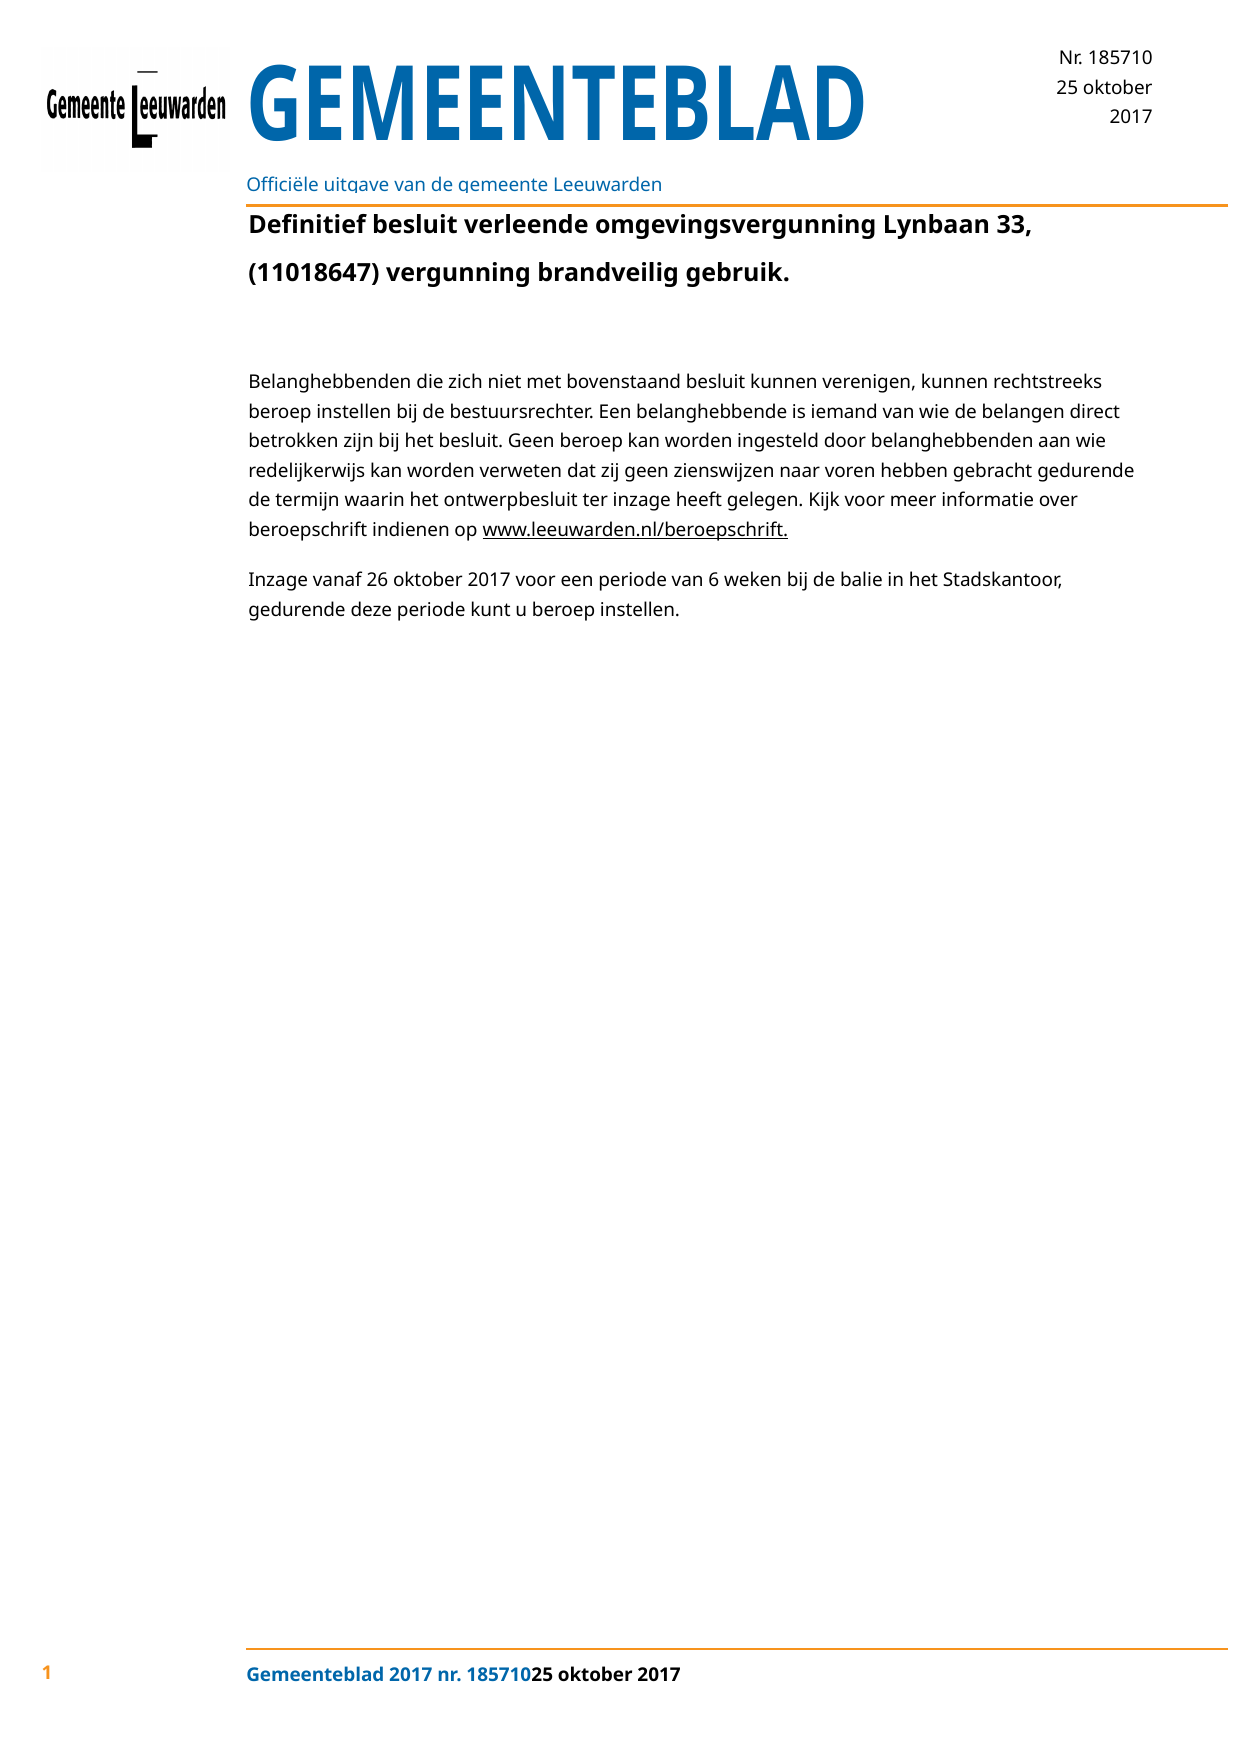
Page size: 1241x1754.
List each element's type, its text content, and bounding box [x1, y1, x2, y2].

text Belanghebbenden die zich niet met bovenstaand besluit kunnen verenigen, kunnen rechtstreeks beroep instellen bij de bestuursrechter. Een belanghebbende is iemand van wie de belangen direct betrokken zijn bij het besluit. Geen beroep kan worden ingesteld door belanghebbenden aan wie redelijkerwijs kan worden verweten dat zij geen zienswijzen naar voren hebben gebracht gedurende de termijn waarin het ontwerpbesluit ter inzage heeft gelegen. Kijk voor meer informatie over beroepschrift indienen op www.leeuwarden.nl/beroepschrift. [248, 368, 1152, 542]
text Definitief besluit verleende omgevingsvergunning Lynbaan 33, (11018647) vergunning brandveilig gebruik. [248, 207, 1152, 288]
picture [41, 47, 231, 172]
text Inzage vanaf 26 oktober 2017 voor een periode van 6 weken bij de balie in het Stadskantoor, gedurende deze periode kunt u beroep instellen. [248, 567, 1152, 622]
